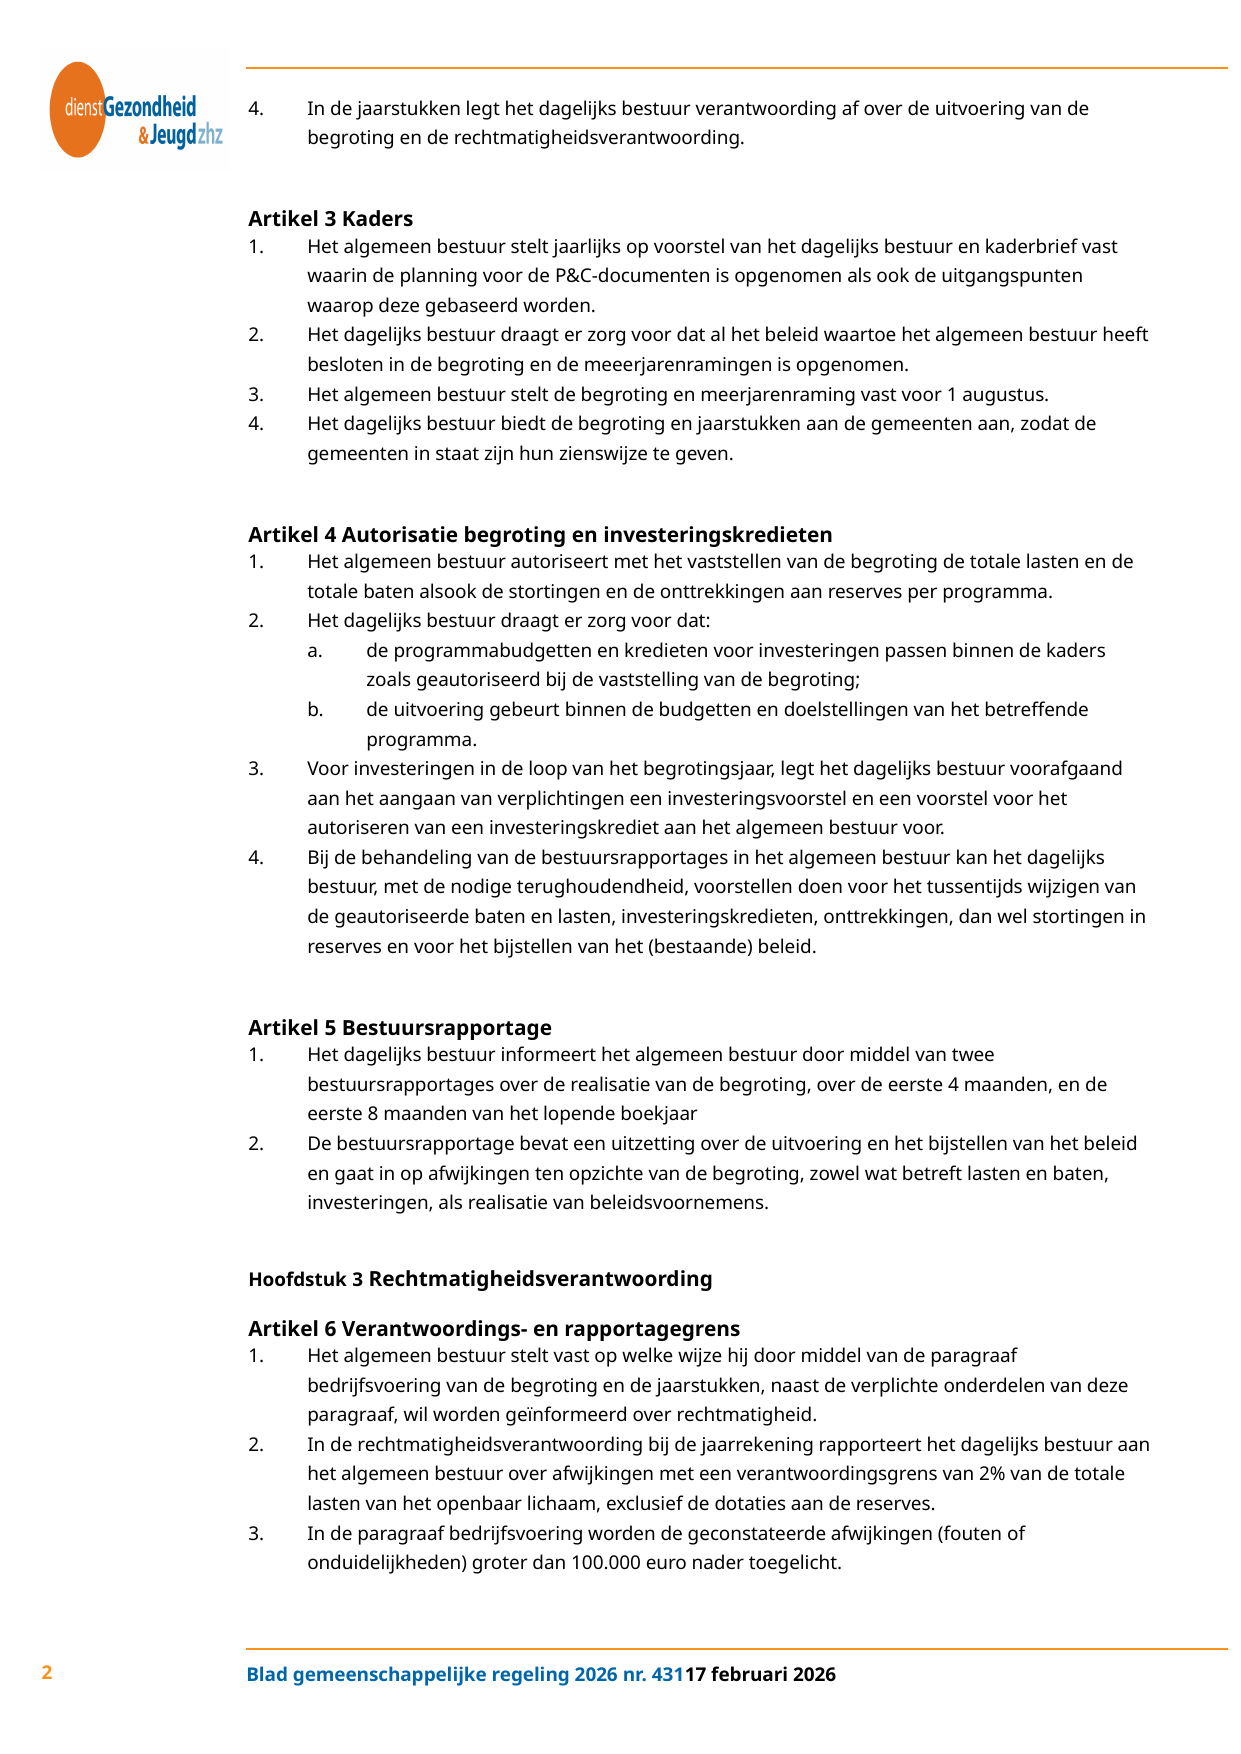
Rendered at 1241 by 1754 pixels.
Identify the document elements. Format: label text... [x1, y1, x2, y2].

list In de rechtmatigheidsverantwoording bij de jaarrekening rapporteert het dagelijks bestuur aan het algemeen bestuur over afwijkingen met een verantwoordingsgrens van 2% van de totale lasten van het openbaar lichaam, exclusief de dotaties aan de reserves. [248, 1431, 1152, 1516]
list Het dagelijks bestuur biedt de begroting en jaarstukken aan de gemeenten aan, zodat de gemeenten in staat zijn hun zienswijze te geven. [248, 410, 1152, 466]
text Artikel 4 Autorisatie begroting en investeringskredieten [248, 520, 1152, 548]
list In de jaarstukken legt het dagelijks bestuur verantwoording af over de uitvoering van de begroting en de rechtmatigheidsverantwoording. [248, 95, 1152, 150]
list Het dagelijks bestuur draagt er zorg voor dat: [248, 607, 1152, 633]
list Het algemeen bestuur stelt jaarlijks op voorstel van het dagelijks bestuur en kaderbrief vast waarin de planning voor de P&C-documenten is opgenomen als ook de uitgangspunten waarop deze gebaseerd worden. [248, 233, 1152, 318]
picture [41, 47, 231, 172]
list Het algemeen bestuur autoriseert met het vaststellen van de begroting de totale lasten en de totale baten alsook de stortingen en de onttrekkingen aan reserves per programma. [248, 548, 1152, 604]
list In de paragraaf bedrijfsvoering worden de geconstateerde afwijkingen (fouten of onduidelijkheden) groter dan 100.000 euro nader toegelicht. [248, 1520, 1152, 1575]
list Het algemeen bestuur stelt de begroting en meerjarenraming vast voor 1 augustus. [248, 381, 1152, 406]
text Artikel 6 Verantwoordings- en rapportagegrens [248, 1314, 1152, 1342]
text Hoofdstuk 3 Rechtmatigheidsverantwoording [248, 1264, 1152, 1293]
list Het dagelijks bestuur informeert het algemeen bestuur door middel van twee bestuursrapportages over de realisatie van de begroting, over de eerste 4 maanden, en de eerste 8 maanden van het lopende boekjaar [248, 1041, 1152, 1126]
list Het dagelijks bestuur draagt er zorg voor dat al het beleid waartoe het algemeen bestuur heeft besloten in de begroting en de meeerjarenramingen is opgenomen. [248, 322, 1152, 377]
list de uitvoering gebeurt binnen de budgetten en doelstellingen van het betreffende programma. [307, 696, 1152, 752]
text Artikel 5 Bestuursrapportage [248, 1013, 1152, 1041]
list Het algemeen bestuur stelt vast op welke wijze hij door middel van de paragraaf bedrijfsvoering van de begroting en de jaarstukken, naast de verplichte onderdelen van deze paragraaf, wil worden geïnformeerd over rechtmatigheid. [248, 1342, 1152, 1427]
list de programmabudgetten en kredieten voor investeringen passen binnen de kaders zoals geautoriseerd bij de vaststelling van de begroting; [307, 637, 1152, 692]
list Bij de behandeling van de bestuursrapportages in het algemeen bestuur kan het dagelijks bestuur, met de nodige terughoudendheid, voorstellen doen voor het tussentijds wijzigen van de geautoriseerde baten en lasten, investeringskredieten, onttrekkingen, dan wel stortingen in reserves en voor het bijstellen van het (bestaande) beleid. [248, 844, 1152, 959]
list De bestuursrapportage bevat een uitzetting over de uitvoering en het bijstellen van het beleid en gaat in op afwijkingen ten opzichte van de begroting, zowel wat betreft lasten en baten, investeringen, als realisatie van beleidsvoornemens. [248, 1130, 1152, 1215]
text Artikel 3 Kaders [248, 204, 1152, 233]
list Voor investeringen in de loop van het begrotingsjaar, legt het dagelijks bestuur voorafgaand aan het aangaan van verplichtingen een investeringsvoorstel en een voorstel voor het autoriseren van een investeringskrediet aan het algemeen bestuur voor. [248, 755, 1152, 840]
